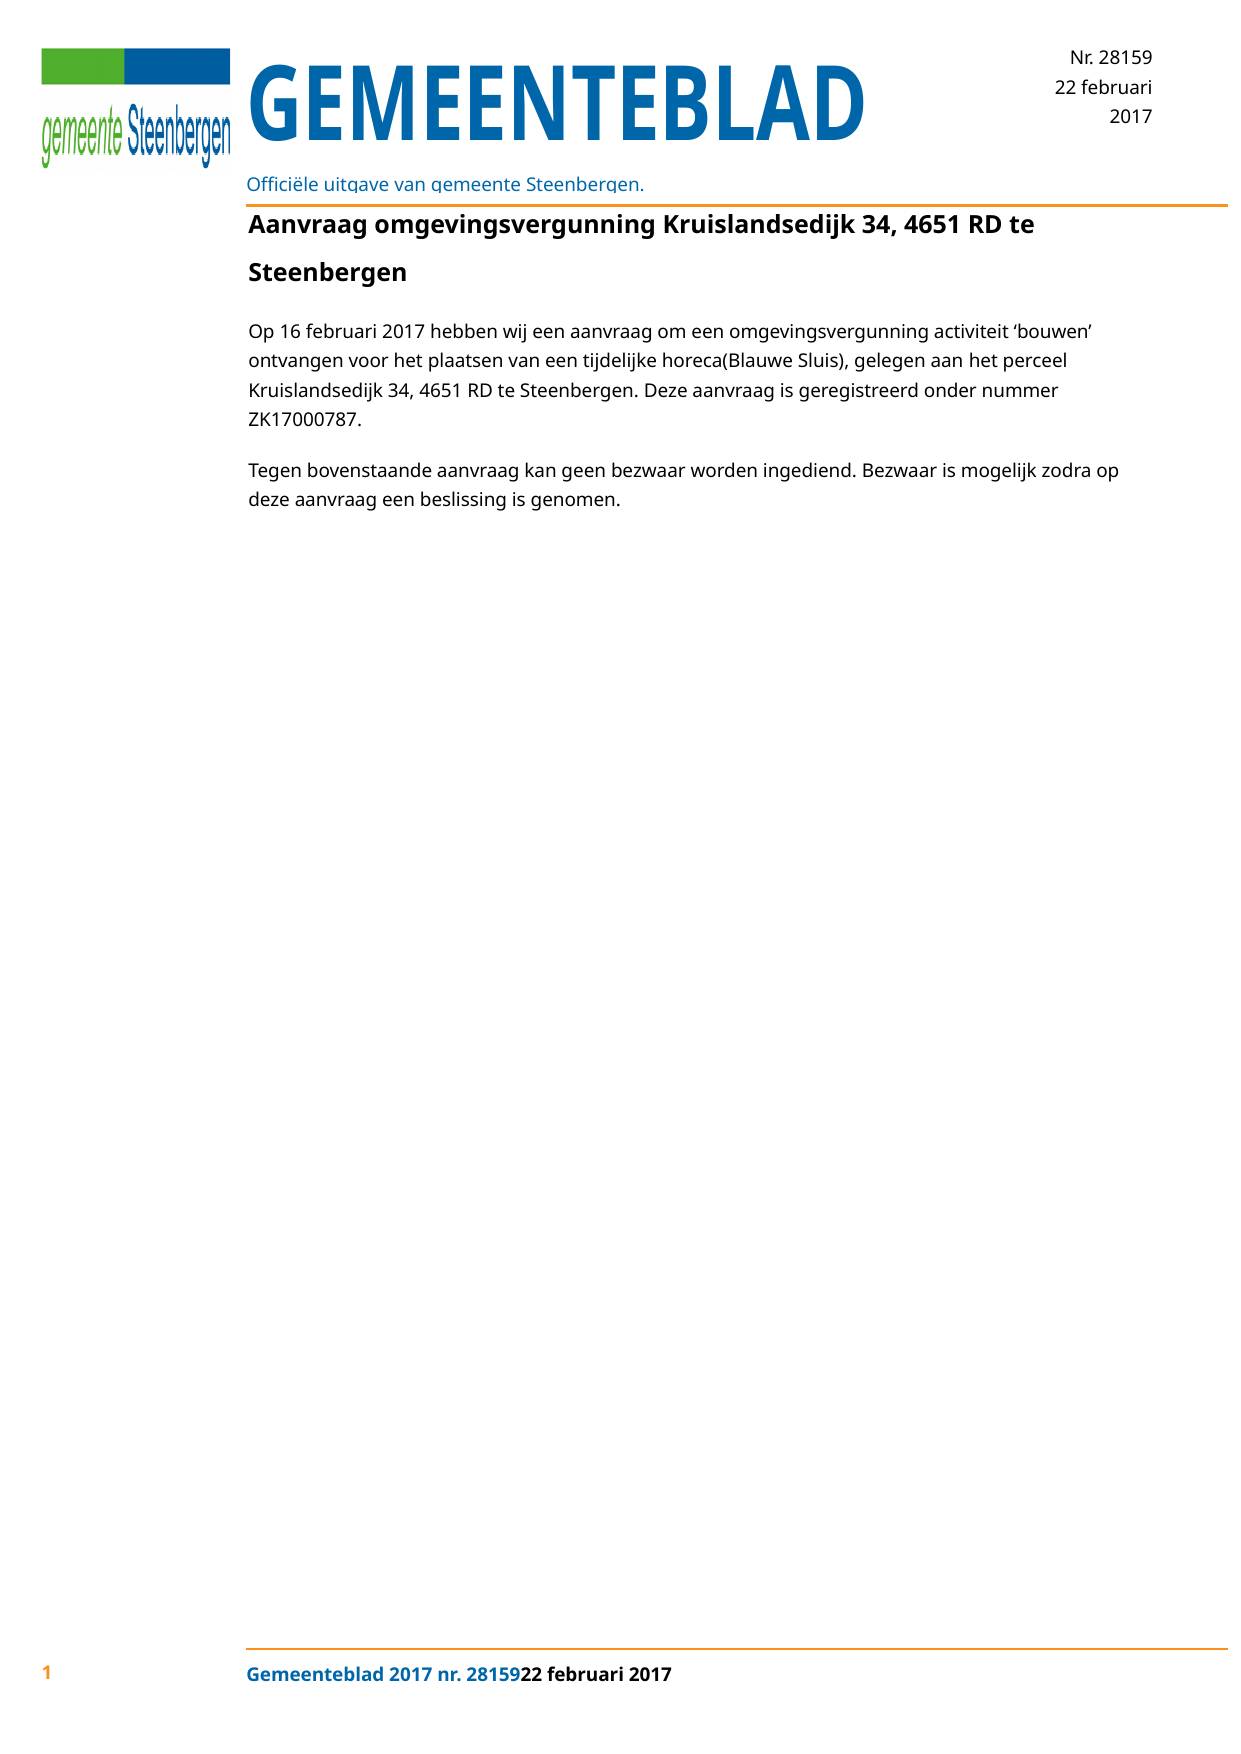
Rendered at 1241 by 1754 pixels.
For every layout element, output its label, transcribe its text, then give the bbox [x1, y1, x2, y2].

text Op 16 februari 2017 hebben wij een aanvraag om een omgevingsvergunning activiteit ‘bouwen’ ontvangen voor het plaatsen van een tijdelijke horeca(Blauwe Sluis), gelegen aan het perceel Kruislandsedijk 34, 4651 RD te Steenbergen. Deze aanvraag is geregistreerd onder nummer ZK17000787. [248, 318, 1152, 432]
text Tegen bovenstaande aanvraag kan geen bezwaar worden ingediend. Bezwaar is mogelijk zodra op deze aanvraag een beslissing is genomen. [248, 457, 1152, 512]
picture [41, 47, 231, 172]
text Aanvraag omgevingsvergunning Kruislandsedijk 34, 4651 RD te Steenbergen [248, 207, 1152, 288]
